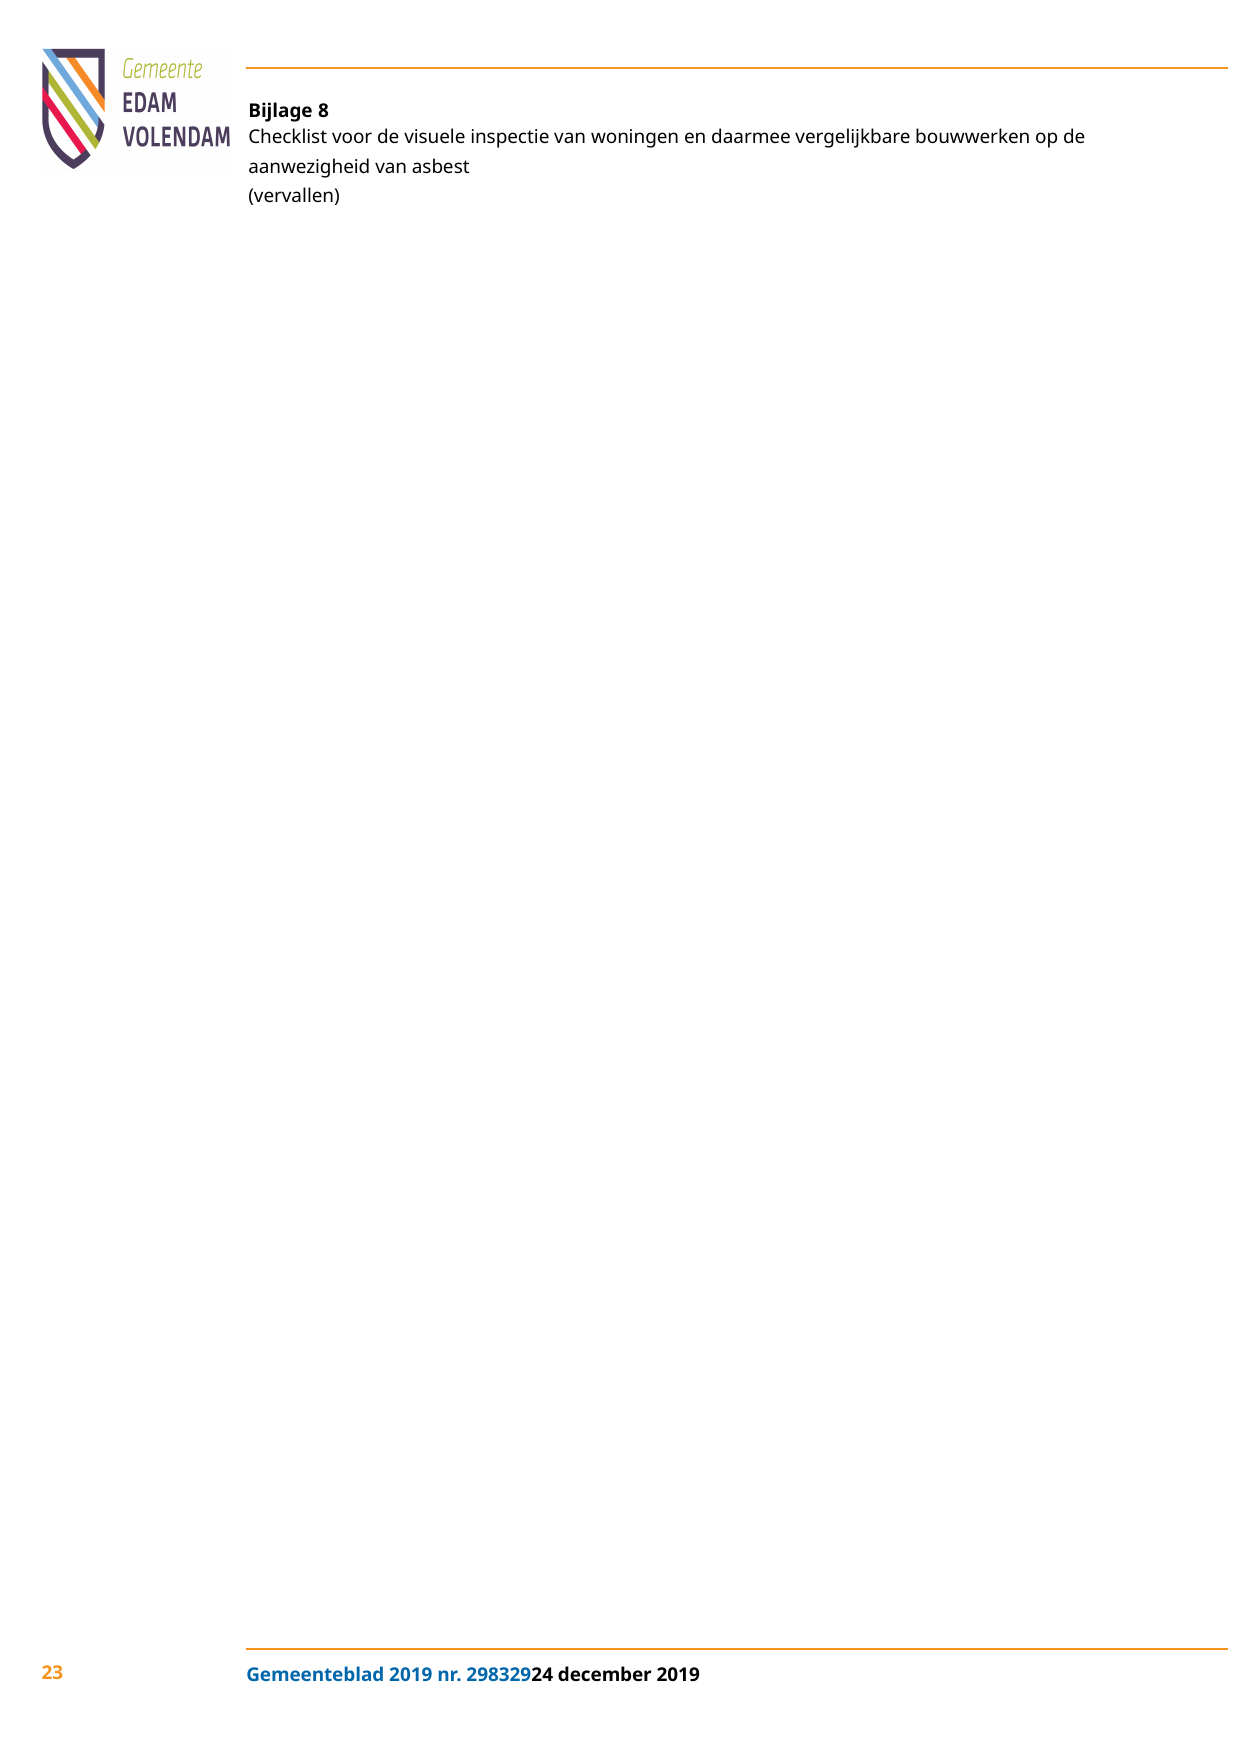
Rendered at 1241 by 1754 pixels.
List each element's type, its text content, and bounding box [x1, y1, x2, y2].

picture [41, 47, 231, 172]
text (vervallen) [248, 182, 1152, 208]
text Checklist voor de visuele inspectie van woningen en daarmee vergelijkbare bouwwerken op de aanwezigheid van asbest [248, 123, 1152, 179]
text Bijlage 8 [248, 95, 1152, 123]
